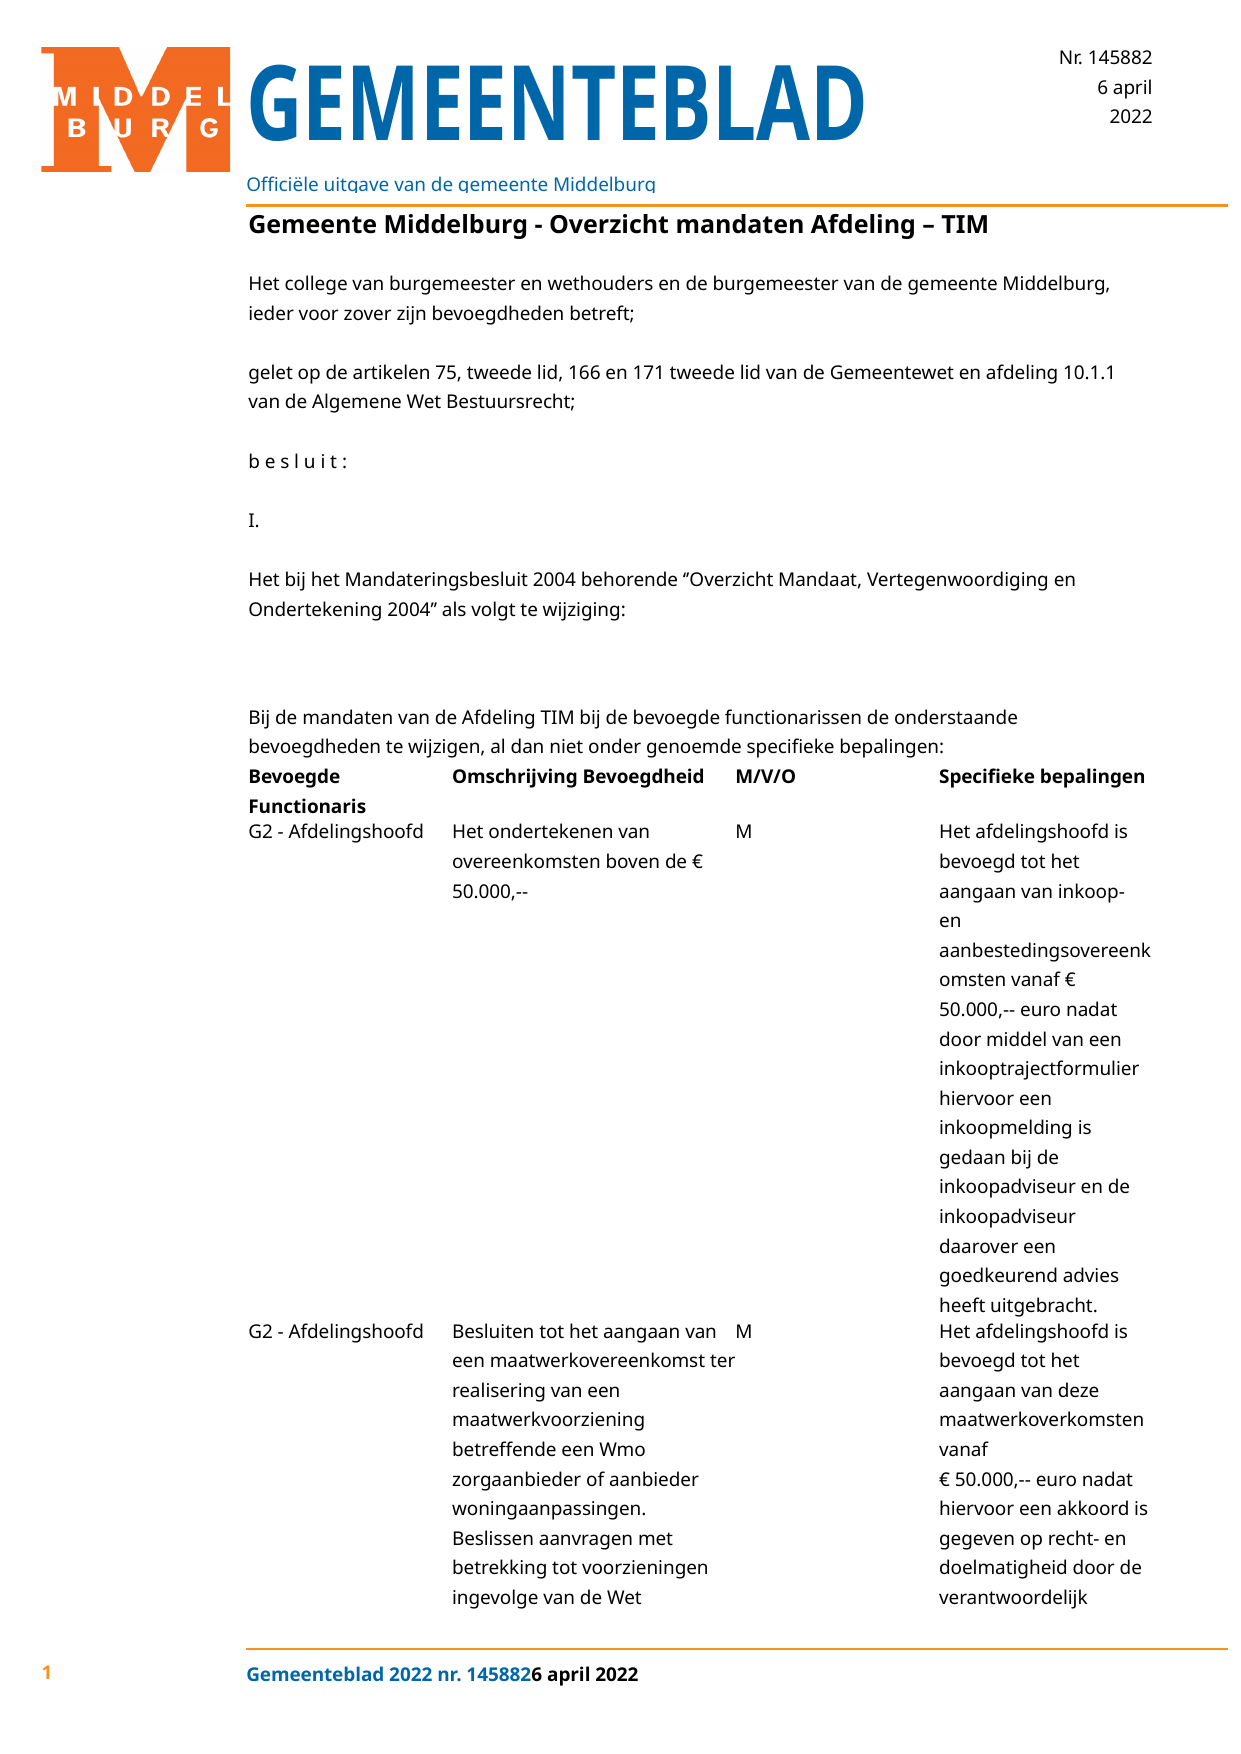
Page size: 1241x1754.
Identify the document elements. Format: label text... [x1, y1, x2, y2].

text Het college van burgemeester en wethouders en de burgemeester van de gemeente Middelburg, ieder voor zover zijn bevoegdheden betreft; [248, 270, 1152, 326]
table_header Bevoegde Functionaris [248, 764, 452, 819]
picture [41, 47, 231, 172]
table_cell G2 - Afdelingshoofd [248, 819, 452, 1318]
text Gemeente Middelburg - Overzicht mandaten Afdeling – TIM [248, 207, 1152, 241]
table_cell M [735, 819, 939, 1318]
table_cell G2 - Afdelingshoofd [248, 1318, 452, 1610]
table_header M/V/O [735, 764, 939, 819]
table_cell Het afdelingshoofd is bevoegd tot het aangaan van inkoop- en aanbestedingsovereenkomsten vanaf € 50.000,-- euro nadat door middel van een inkooptrajectformulier hiervoor een inkoopmelding is gedaan bij de inkoopadviseur en de inkoopadviseur daarover een goedkeurend advies heeft uitgebracht. [939, 819, 1152, 1318]
table_header Omschrijving Bevoegdheid [452, 764, 735, 819]
table_cell Het afdelingshoofd is bevoegd tot het aangaan van deze maatwerkoverkomsten vanaf € 50.000,-- euro nadat hiervoor een akkoord is gegeven op recht- en doelmatigheid door de verantwoordelijk [939, 1318, 1152, 1610]
table_cell Het ondertekenen van overeenkomsten boven de € 50.000,-- [452, 819, 735, 1318]
text gelet op de artikelen 75, tweede lid, 166 en 171 tweede lid van de Gemeentewet en afdeling 10.1.1 van de Algemene Wet Bestuursrecht; [248, 359, 1152, 414]
text Het bij het Mandateringsbesluit 2004 behorende ‘’Overzicht Mandaat, Vertegenwoordiging en Ondertekening 2004’’ als volgt te wijziging: [248, 566, 1152, 621]
text Bij de mandaten van de Afdeling TIM bij de bevoegde functionarissen de onderstaande bevoegdheden te wijzigen, al dan niet onder genoemde specifieke bepalingen: [248, 704, 1152, 759]
text b e s l u i t : [248, 448, 1152, 473]
table_header Specifieke bepalingen [939, 764, 1152, 819]
text I. [248, 507, 1152, 533]
table_cell M [735, 1318, 939, 1610]
table_cell Besluiten tot het aangaan van een maatwerkovereenkomst ter realisering van een maatwerkvoorziening betreffende een Wmo zorgaanbieder of aanbieder woningaanpassingen. Beslissen aanvragen met betrekking tot voorzieningen ingevolge van de Wet [452, 1318, 735, 1610]
